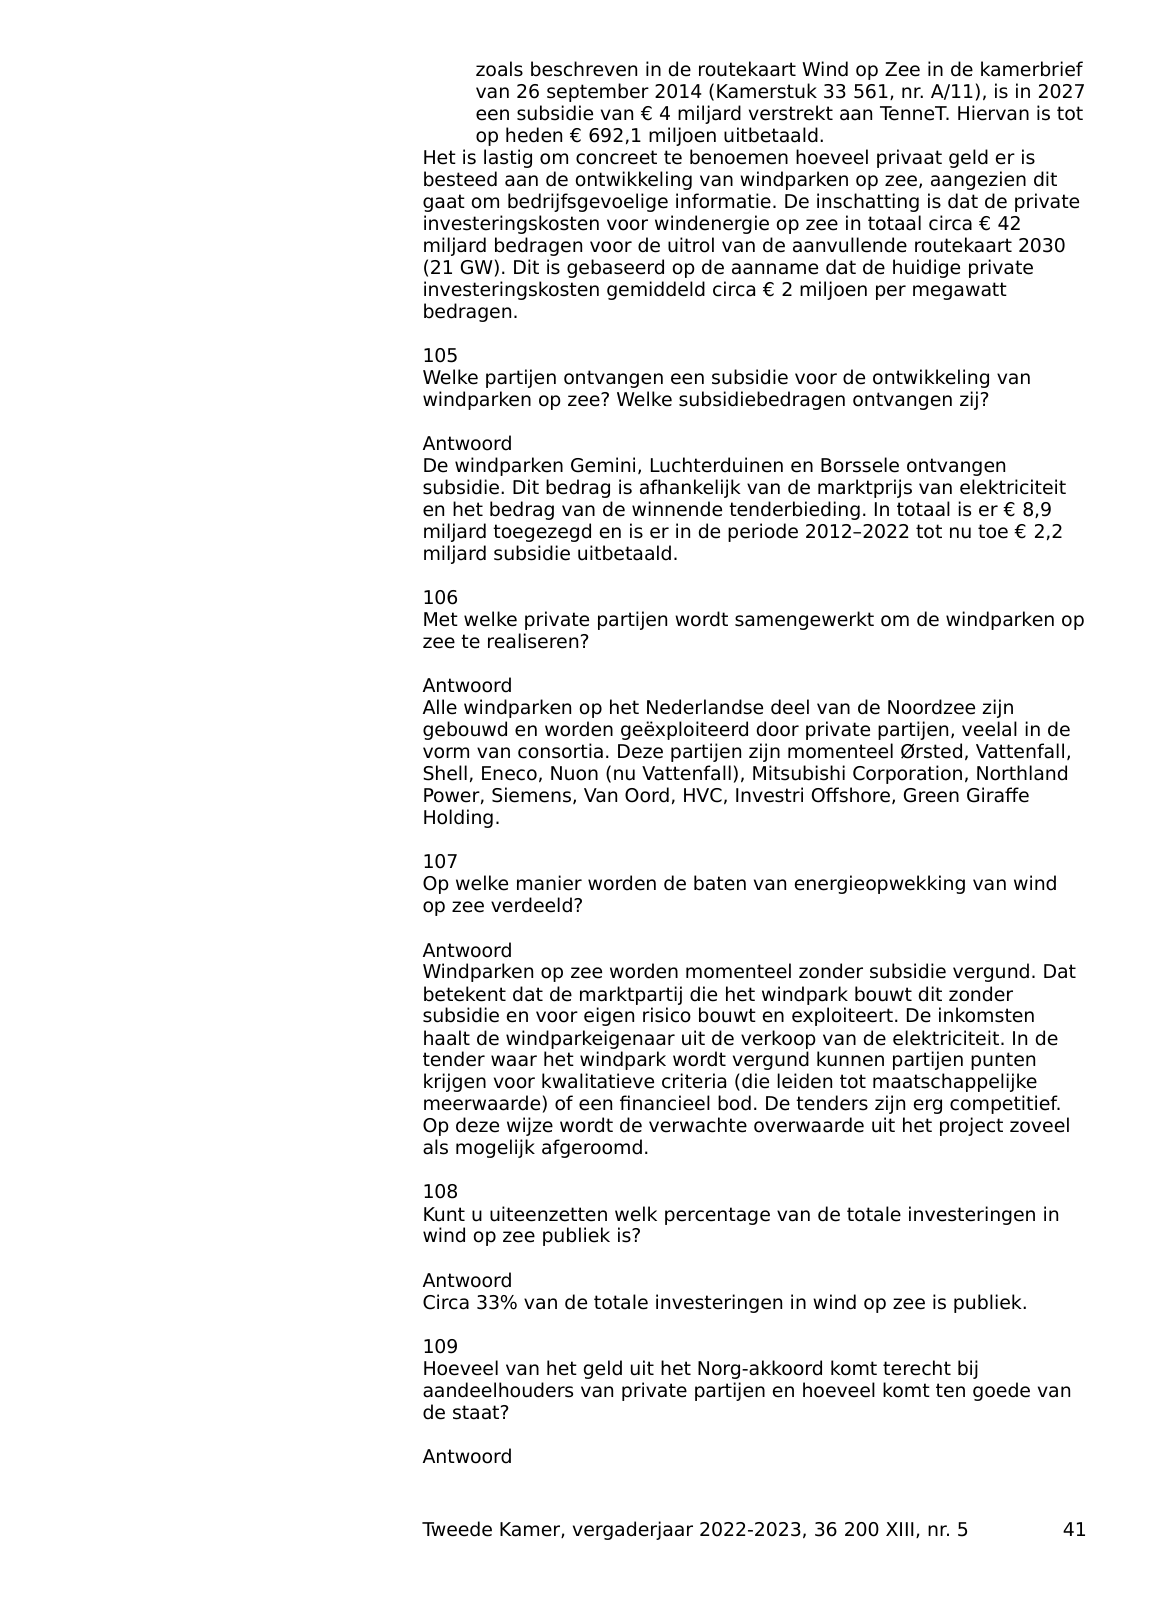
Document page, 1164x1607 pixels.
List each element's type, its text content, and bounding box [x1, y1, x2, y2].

text zoals beschreven in de routekaart Wind op Zee in de kamerbrief van 26 september 2014 (Kamerstuk 33 561, nr. A/11), is in 2027 een subsidie van € 4 miljard verstrekt aan TenneT. Hiervan is tot op heden € 692,1 miljoen uitbetaald. [422, 59, 1087, 147]
text De windparken Gemini, Luchterduinen en Borssele ontvangen subsidie. Dit bedrag is afhankelijk van de marktprijs van elektriciteit en het bedrag van de winnende tenderbieding. In totaal is er € 8,9 miljard toegezegd en is er in de periode 2012–2022 tot nu toe € 2,2 miljard subsidie uitbetaald. [422, 455, 1087, 565]
text 106 [422, 587, 1087, 609]
text Kunt u uiteenzetten welk percentage van de totale investeringen in wind op zee publiek is? [422, 1203, 1087, 1247]
text Met welke private partijen wordt samengewerkt om de windparken op zee te realiseren? [422, 609, 1087, 653]
text Circa 33% van de totale investeringen in wind op zee is publiek. [422, 1292, 1087, 1313]
text Antwoord [422, 675, 1087, 697]
text Hoeveel van het geld uit het Norg-akkoord komt terecht bij aandeelhouders van private partijen en hoeveel komt ten goede van de staat? [422, 1358, 1087, 1424]
text Welke partijen ontvangen een subsidie voor de ontwikkeling van windparken op zee? Welke subsidiebedragen ontvangen zij? [422, 367, 1087, 411]
text Antwoord [422, 433, 1087, 455]
text 105 [422, 345, 1087, 367]
text Alle windparken op het Nederlandse deel van de Noordzee zijn gebouwd en worden geëxploiteerd door private partijen, veelal in de vorm van consortia. Deze partijen zijn momenteel Ørsted, Vattenfall, Shell, Eneco, Nuon (nu Vattenfall), Mitsubishi Corporation, Northland Power, Siemens, Van Oord, HVC, Investri Offshore, Green Giraffe Holding. [422, 697, 1087, 829]
text Het is lastig om concreet te benoemen hoeveel privaat geld er is besteed aan de ontwikkeling van windparken op zee, aangezien dit gaat om bedrijfsgevoelige informatie. De inschatting is dat de private investeringskosten voor windenergie op zee in totaal circa € 42 miljard bedragen voor de uitrol van de aanvullende routekaart 2030 (21 GW). Dit is gebaseerd op de aanname dat de huidige private investeringskosten gemiddeld circa € 2 miljoen per megawatt bedragen. [422, 147, 1087, 323]
text 107 [422, 851, 1087, 873]
text Antwoord [422, 939, 1087, 961]
text 108 [422, 1181, 1087, 1203]
text Antwoord [422, 1446, 1087, 1468]
text Windparken op zee worden momenteel zonder subsidie vergund. Dat betekent dat de marktpartij die het windpark bouwt dit zonder subsidie en voor eigen risico bouwt en exploiteert. De inkomsten haalt de windparkeigenaar uit de verkoop van de elektriciteit. In de tender waar het windpark wordt vergund kunnen partijen punten krijgen voor kwalitatieve criteria (die leiden tot maatschappelijke meerwaarde) of een financieel bod. De tenders zijn erg competitief. Op deze wijze wordt de verwachte overwaarde uit het project zoveel als mogelijk afgeroomd. [422, 961, 1087, 1159]
text Op welke manier worden de baten van energieopwekking van wind op zee verdeeld? [422, 873, 1087, 917]
text 109 [422, 1336, 1087, 1358]
text Antwoord [422, 1269, 1087, 1292]
